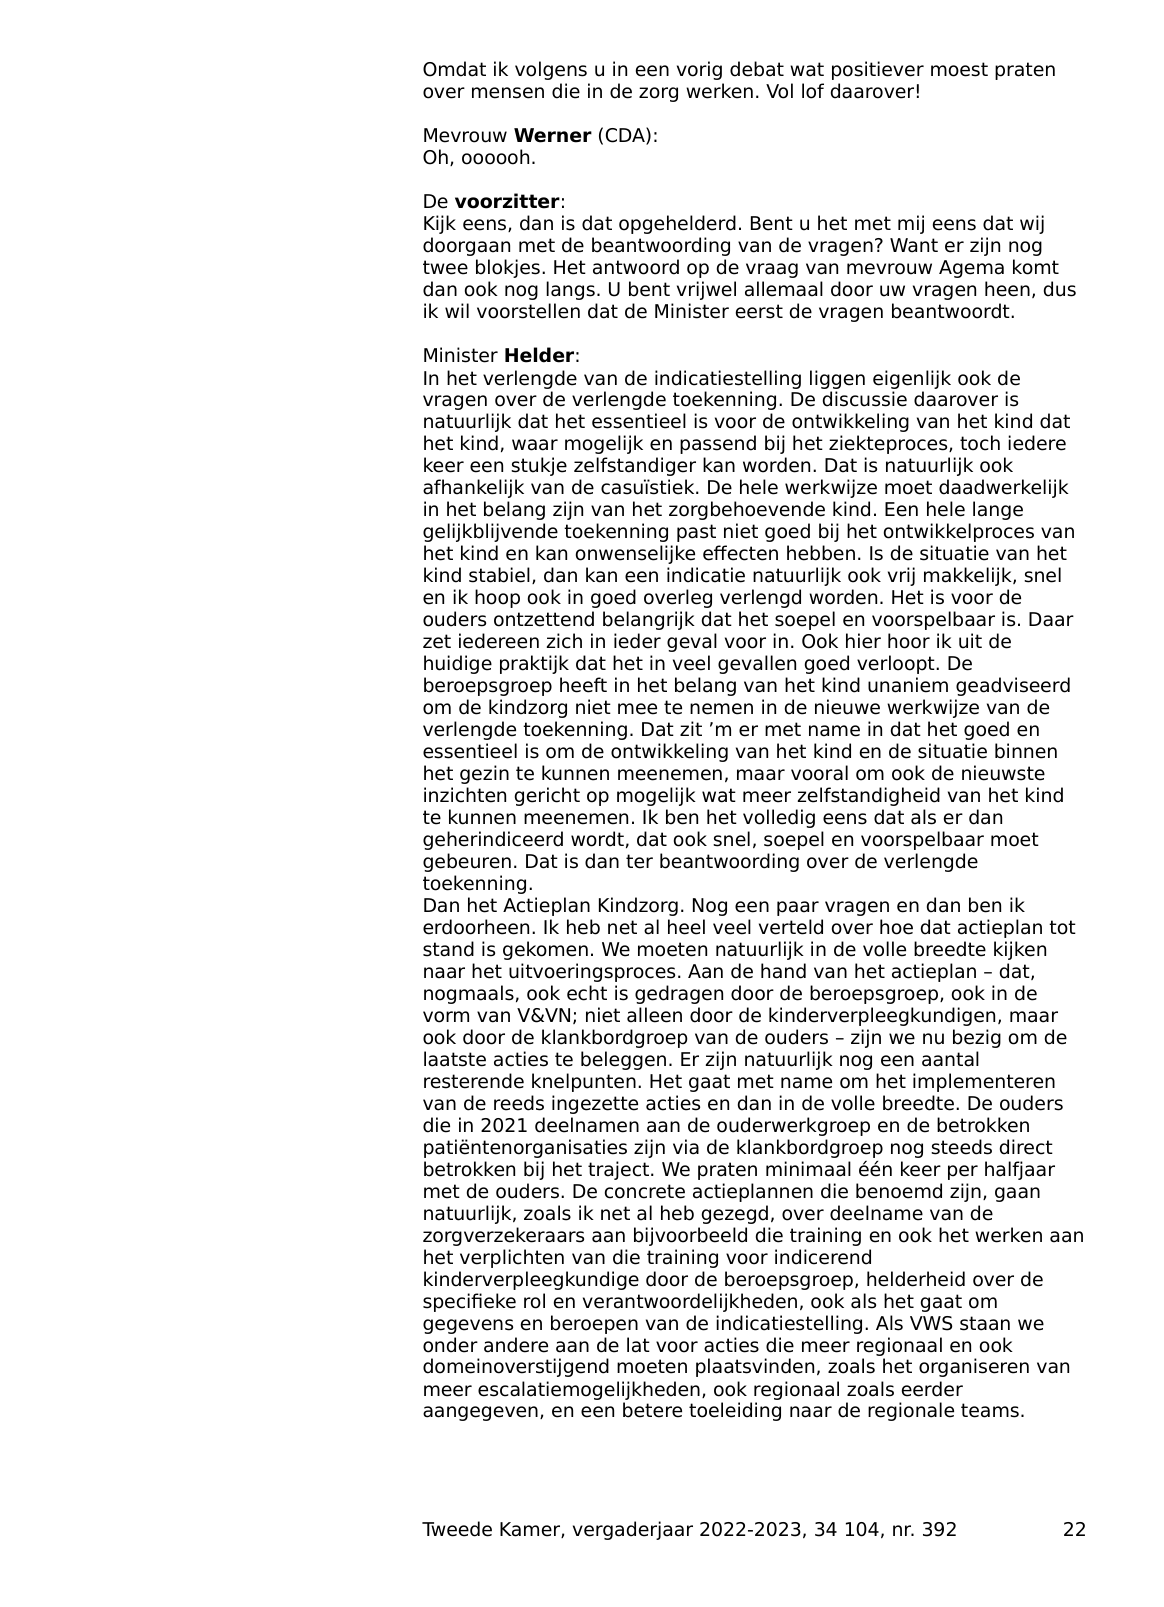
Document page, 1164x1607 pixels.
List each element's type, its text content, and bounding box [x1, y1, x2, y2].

text Kijk eens, dan is dat opgehelderd. Bent u het met mij eens dat wij doorgaan met de beantwoording van de vragen? Want er zijn nog twee blokjes. Het antwoord op de vraag van mevrouw Agema komt dan ook nog langs. U bent vrijwel allemaal door uw vragen heen, dus ik wil voorstellen dat de Minister eerst de vragen beantwoordt. [422, 213, 1087, 323]
text Omdat ik volgens u in een vorig debat wat positiever moest praten over mensen die in de zorg werken. Vol lof daarover! [422, 59, 1087, 103]
text Oh, oooooh. [422, 147, 1087, 169]
text Mevrouw Werner (CDA): [422, 125, 1087, 147]
text Dan het Actieplan Kindzorg. Nog een paar vragen en dan ben ik erdoorheen. Ik heb net al heel veel verteld over hoe dat actieplan tot stand is gekomen. We moeten natuurlijk in de volle breedte kijken naar het uitvoeringsproces. Aan de hand van het actieplan – dat, nogmaals, ook echt is gedragen door de beroepsgroep, ook in de vorm van V&VN; niet alleen door de kinderverpleegkundigen, maar ook door de klankbordgroep van de ouders – zijn we nu bezig om de laatste acties te beleggen. Er zijn natuurlijk nog een aantal resterende knelpunten. Het gaat met name om het implementeren van de reeds ingezette acties en dan in de volle breedte. De ouders die in 2021 deelnamen aan de ouderwerkgroep en de betrokken patiëntenorganisaties zijn via de klankbordgroep nog steeds direct betrokken bij het traject. We praten minimaal één keer per halfjaar met de ouders. De concrete actieplannen die benoemd zijn, gaan natuurlijk, zoals ik net al heb gezegd, over deelname van de zorgverzekeraars aan bijvoorbeeld die training en ook het werken aan het verplichten van die training voor indicerend kinderverpleegkundige door de beroepsgroep, helderheid over de specifieke rol en verantwoordelijkheden, ook als het gaat om gegevens en beroepen van de indicatiestelling. Als VWS staan we onder andere aan de lat voor acties die meer regionaal en ook domeinoverstijgend moeten plaatsvinden, zoals het organiseren van meer escalatiemogelijkheden, ook regionaal zoals eerder aangegeven, en een betere toeleiding naar de regionale teams. [422, 895, 1087, 1422]
text Minister Helder: [422, 345, 1087, 367]
text In het verlengde van de indicatiestelling liggen eigenlijk ook de vragen over de verlengde toekenning. De discussie daarover is natuurlijk dat het essentieel is voor de ontwikkeling van het kind dat het kind, waar mogelijk en passend bij het ziekteproces, toch iedere keer een stukje zelfstandiger kan worden. Dat is natuurlijk ook afhankelijk van de casuïstiek. De hele werkwijze moet daadwerkelijk in het belang zijn van het zorgbehoevende kind. Een hele lange gelijkblijvende toekenning past niet goed bij het ontwikkelproces van het kind en kan onwenselijke effecten hebben. Is de situatie van het kind stabiel, dan kan een indicatie natuurlijk ook vrij makkelijk, snel en ik hoop ook in goed overleg verlengd worden. Het is voor de ouders ontzettend belangrijk dat het soepel en voorspelbaar is. Daar zet iedereen zich in ieder geval voor in. Ook hier hoor ik uit de huidige praktijk dat het in veel gevallen goed verloopt. De beroepsgroep heeft in het belang van het kind unaniem geadviseerd om de kindzorg niet mee te nemen in de nieuwe werkwijze van de verlengde toekenning. Dat zit ’m er met name in dat het goed en essentieel is om de ontwikkeling van het kind en de situatie binnen het gezin te kunnen meenemen, maar vooral om ook de nieuwste inzichten gericht op mogelijk wat meer zelfstandigheid van het kind te kunnen meenemen. Ik ben het volledig eens dat als er dan geherindiceerd wordt, dat ook snel, soepel en voorspelbaar moet gebeuren. Dat is dan ter beantwoording over de verlengde toekenning. [422, 367, 1087, 895]
text De voorzitter: [422, 191, 1087, 213]
